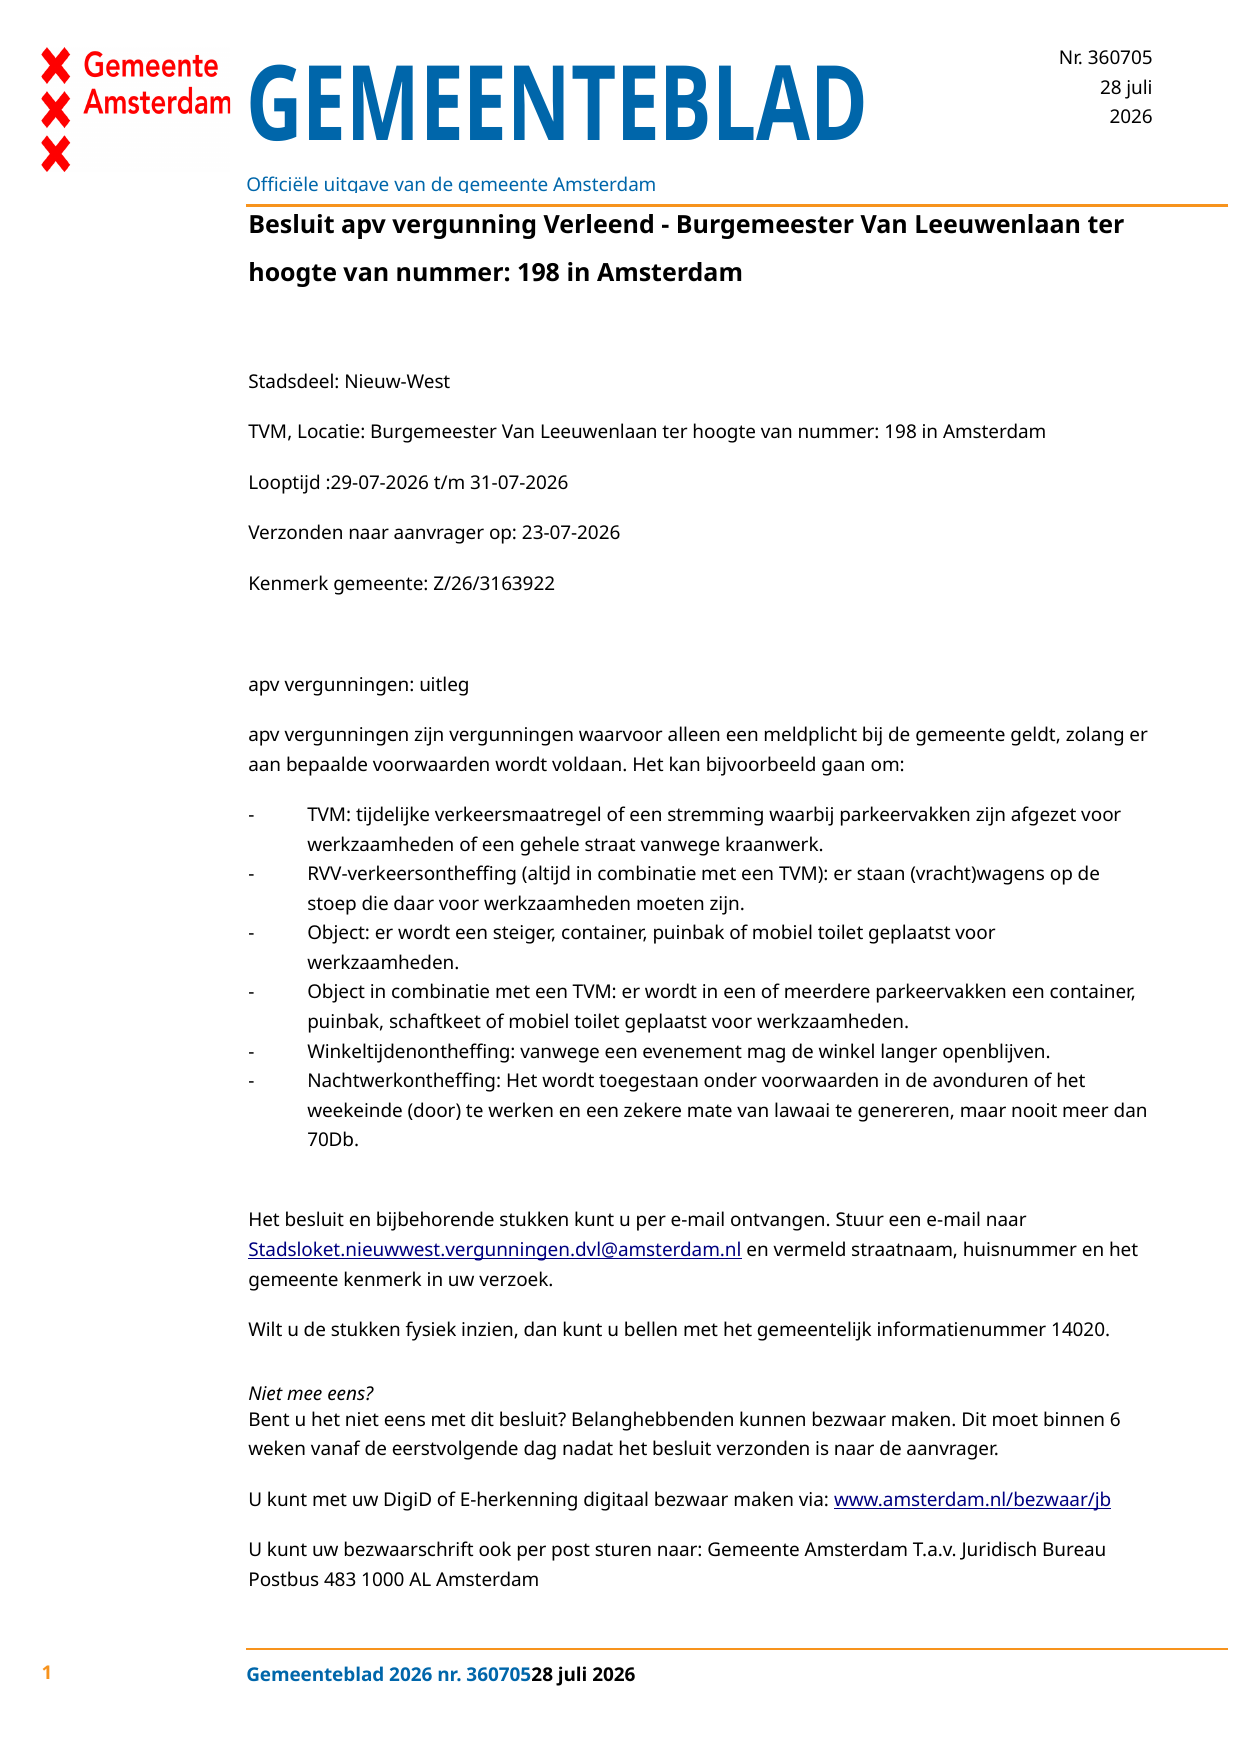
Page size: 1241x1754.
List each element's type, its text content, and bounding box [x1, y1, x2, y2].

text U kunt uw bezwaarschrift ook per post sturen naar: Gemeente Amsterdam T.a.v. Juridisch Bureau Postbus 483 1000 AL Amsterdam [248, 1536, 1152, 1592]
text Verzonden naar aanvrager op: 23-07-2026 [248, 519, 1152, 545]
text TVM, Locatie: Burgemeester Van Leeuwenlaan ter hoogte van nummer: 198 in Amsterdam [248, 419, 1152, 444]
text Looptijd :29-07-2026 t/m 31-07-2026 [248, 469, 1152, 495]
list TVM: tijdelijke verkeersmaatregel of een stremming waarbij parkeervakken zijn afgezet voor werkzaamheden of een gehele straat vanwege kraanwerk. [248, 801, 1152, 857]
text Kenmerk gemeente: Z/26/3163922 [248, 570, 1152, 596]
picture [41, 47, 231, 172]
list Nachtwerkontheffing: Het wordt toegestaan onder voorwaarden in de avonduren of het weekeinde (door) te werken en een zekere mate van lawaai te genereren, maar nooit meer dan 70Db. [248, 1067, 1152, 1152]
text apv vergunningen zijn vergunningen waarvoor alleen een meldplicht bij de gemeente geldt, zolang er aan bepaalde voorwaarden wordt voldaan. Het kan bijvoorbeeld gaan om: [248, 721, 1152, 777]
text Bent u het niet eens met dit besluit? Belanghebbenden kunnen bezwaar maken. Dit moet binnen 6 weken vanaf de eerstvolgende dag nadat het besluit verzonden is naar de aanvrager. [248, 1406, 1152, 1461]
list Object: er wordt een steiger, container, puinbak of mobiel toilet geplaatst voor werkzaamheden. [248, 919, 1152, 975]
text Niet mee eens? [248, 1380, 1152, 1406]
text Wilt u de stukken fysiek inzien, dan kunt u bellen met het gemeentelijk informatienummer 14020. [248, 1316, 1152, 1342]
list Winkeltijdenontheffing: vanwege een evenement mag de winkel langer openblijven. [248, 1038, 1152, 1064]
text Besluit apv vergunning Verleend - Burgemeester Van Leeuwenlaan ter hoogte van nummer: 198 in Amsterdam [248, 207, 1152, 288]
text U kunt met uw DigiD of E-herkenning digitaal bezwaar maken via: www.amsterdam.nl/bezwaar/jb [248, 1486, 1152, 1512]
text Het besluit en bijbehorende stukken kunt u per e-mail ontvangen. Stuur een e-mail naar Stadsloket.nieuwwest.vergunningen.dvl@amsterdam.nl en vermeld straatnaam, huisnummer en het gemeente kenmerk in uw verzoek. [248, 1207, 1152, 1292]
text apv vergunningen: uitleg [248, 671, 1152, 697]
list Object in combinatie met een TVM: er wordt in een of meerdere parkeervakken een container, puinbak, schaftkeet of mobiel toilet geplaatst voor werkzaamheden. [248, 979, 1152, 1034]
text Stadsdeel: Nieuw-West [248, 368, 1152, 394]
list RVV-verkeersontheffing (altijd in combinatie met een TVM): er staan (vracht)wagens op de stoep die daar voor werkzaamheden moeten zijn. [248, 860, 1152, 916]
